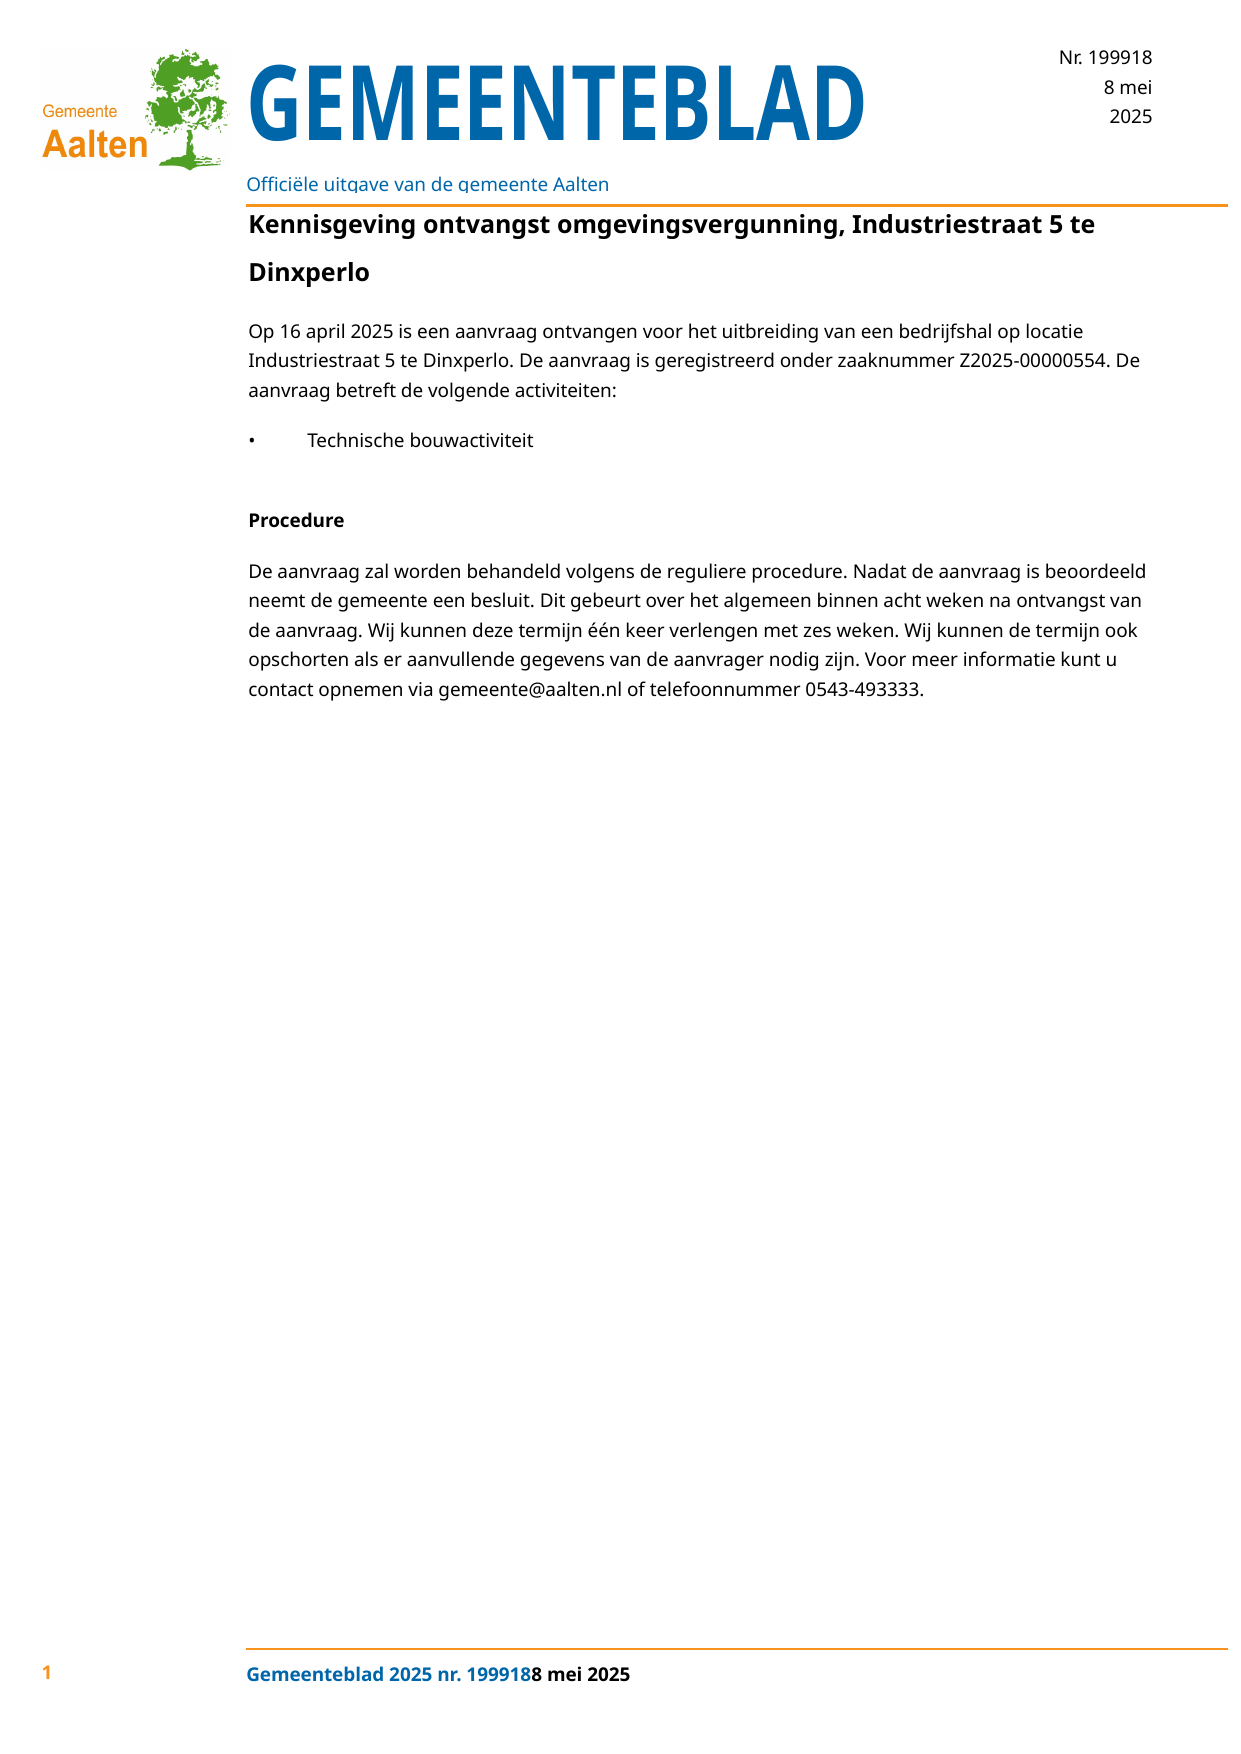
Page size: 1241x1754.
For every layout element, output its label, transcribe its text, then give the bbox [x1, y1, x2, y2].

picture [41, 47, 231, 172]
text Procedure [248, 507, 1152, 533]
list Technische bouwactiviteit [248, 427, 1152, 453]
text Kennisgeving ontvangst omgevingsvergunning, Industriestraat 5 te Dinxperlo [248, 207, 1152, 288]
text De aanvraag zal worden behandeld volgens de reguliere procedure. Nadat de aanvraag is beoordeeld neemt de gemeente een besluit. Dit gebeurt over het algemeen binnen acht weken na ontvangst van de aanvraag. Wij kunnen deze termijn één keer verlengen met zes weken. Wij kunnen de termijn ook opschorten als er aanvullende gegevens van de aanvrager nodig zijn. Voor meer informatie kunt u contact opnemen via gemeente@aalten.nl of telefoonnummer 0543-493333. [248, 558, 1152, 702]
text Op 16 april 2025 is een aanvraag ontvangen voor het uitbreiding van een bedrijfshal op locatie Industriestraat 5 te Dinxperlo. De aanvraag is geregistreerd onder zaaknummer Z2025-00000554. De aanvraag betreft de volgende activiteiten: [248, 318, 1152, 403]
